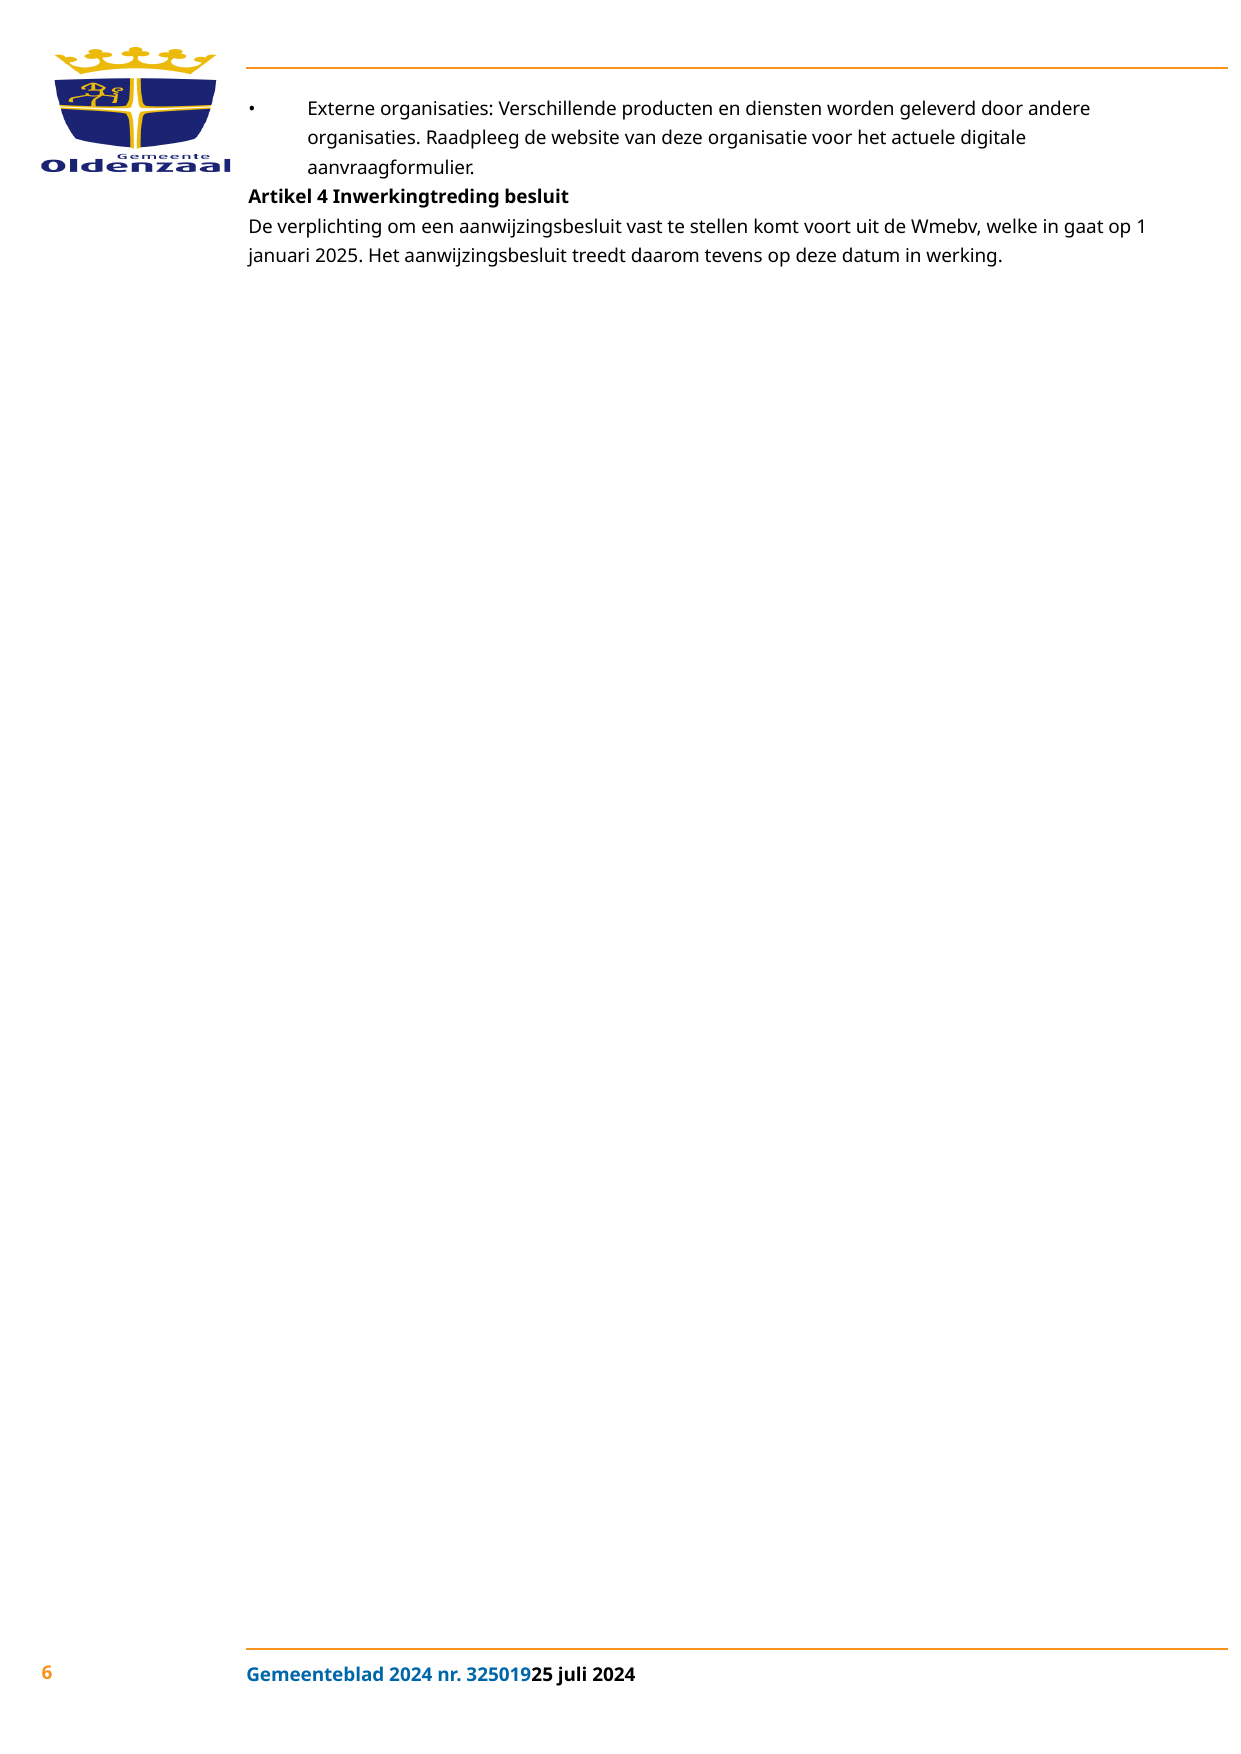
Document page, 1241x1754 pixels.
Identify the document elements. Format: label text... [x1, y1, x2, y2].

text De verplichting om een aanwijzingsbesluit vast te stellen komt voort uit de Wmebv, welke in gaat op 1 januari 2025. Het aanwijzingsbesluit treedt daarom tevens op deze datum in werking. [248, 213, 1152, 268]
picture [41, 47, 231, 172]
list Externe organisaties: Verschillende producten en diensten worden geleverd door andere organisaties. Raadpleeg de website van deze organisatie voor het actuele digitale aanvraagformulier. [248, 95, 1152, 180]
text Artikel 4 Inwerkingtreding besluit [248, 183, 1152, 209]
